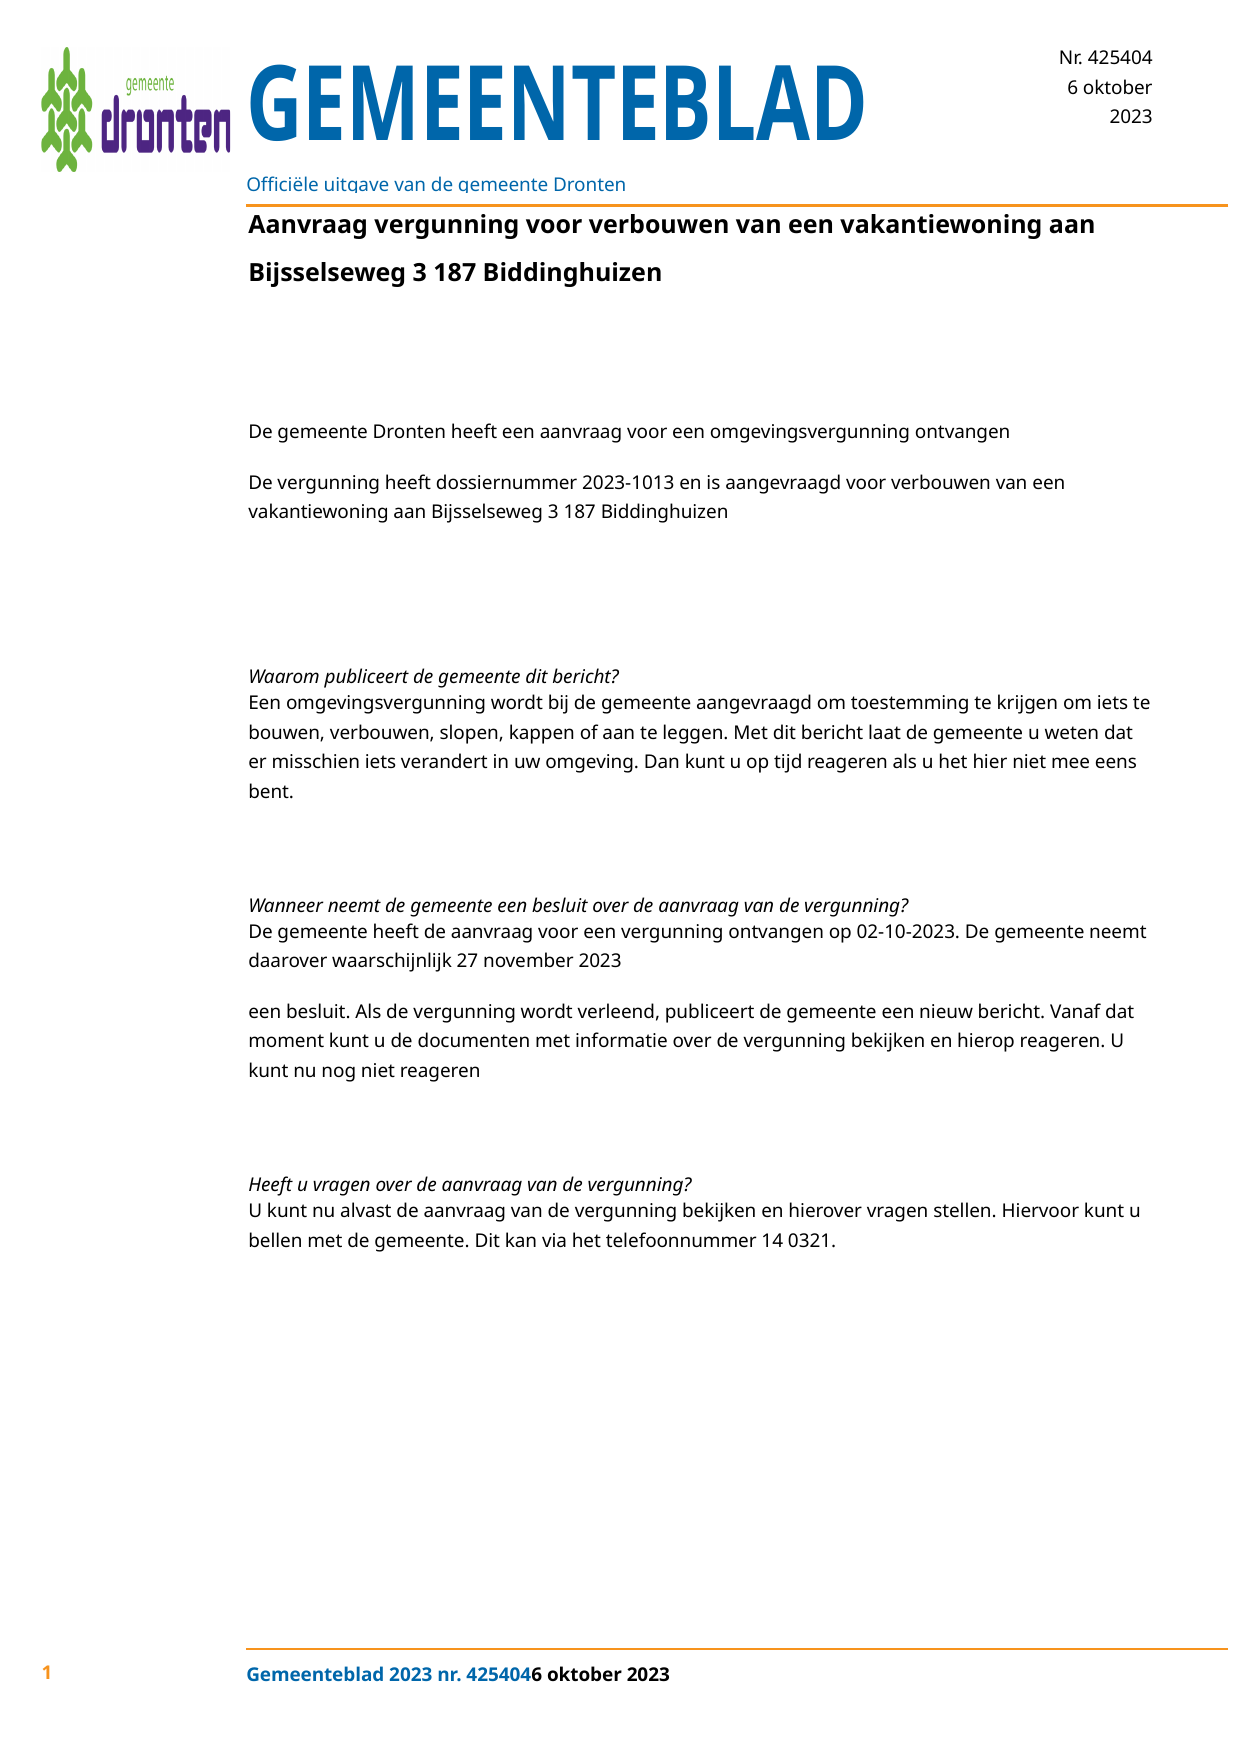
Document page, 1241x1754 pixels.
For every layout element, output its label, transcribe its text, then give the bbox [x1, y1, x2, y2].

picture [41, 47, 231, 172]
text U kunt nu alvast de aanvraag van de vergunning bekijken en hierover vragen stellen. Hiervoor kunt u bellen met de gemeente. Dit kan via het telefoonnummer 14 0321. [248, 1197, 1152, 1253]
text Een omgevingsvergunning wordt bij de gemeente aangevraagd om toestemming te krijgen om iets te bouwen, verbouwen, slopen, kappen of aan te leggen. Met dit bericht laat de gemeente u weten dat er misschien iets verandert in uw omgeving. Dan kunt u op tijd reageren als u het hier niet mee eens bent. [248, 689, 1152, 804]
text Aanvraag vergunning voor verbouwen van een vakantiewoning aan Bijsselseweg 3 187 Biddinghuizen [248, 207, 1152, 288]
text Heeft u vragen over de aanvraag van de vergunning? [248, 1172, 1152, 1197]
text Waarom publiceert de gemeente dit bericht? [248, 663, 1152, 689]
text De gemeente Dronten heeft een aanvraag voor een omgevingsvergunning ontvangen [248, 419, 1152, 444]
text De gemeente heeft de aanvraag voor een vergunning ontvangen op 02-10-2023. De gemeente neemt daarover waarschijnlijk 27 november 2023 [248, 918, 1152, 973]
text een besluit. Als de vergunning wordt verleend, publiceert de gemeente een nieuw bericht. Vanaf dat moment kunt u de documenten met informatie over de vergunning bekijken en hierop reageren. U kunt nu nog niet reageren [248, 998, 1152, 1083]
text De vergunning heeft dossiernummer 2023-1013 en is aangevraagd voor verbouwen van een vakantiewoning aan Bijsselseweg 3 187 Biddinghuizen [248, 469, 1152, 524]
text Wanneer neemt de gemeente een besluit over de aanvraag van de vergunning? [248, 892, 1152, 918]
